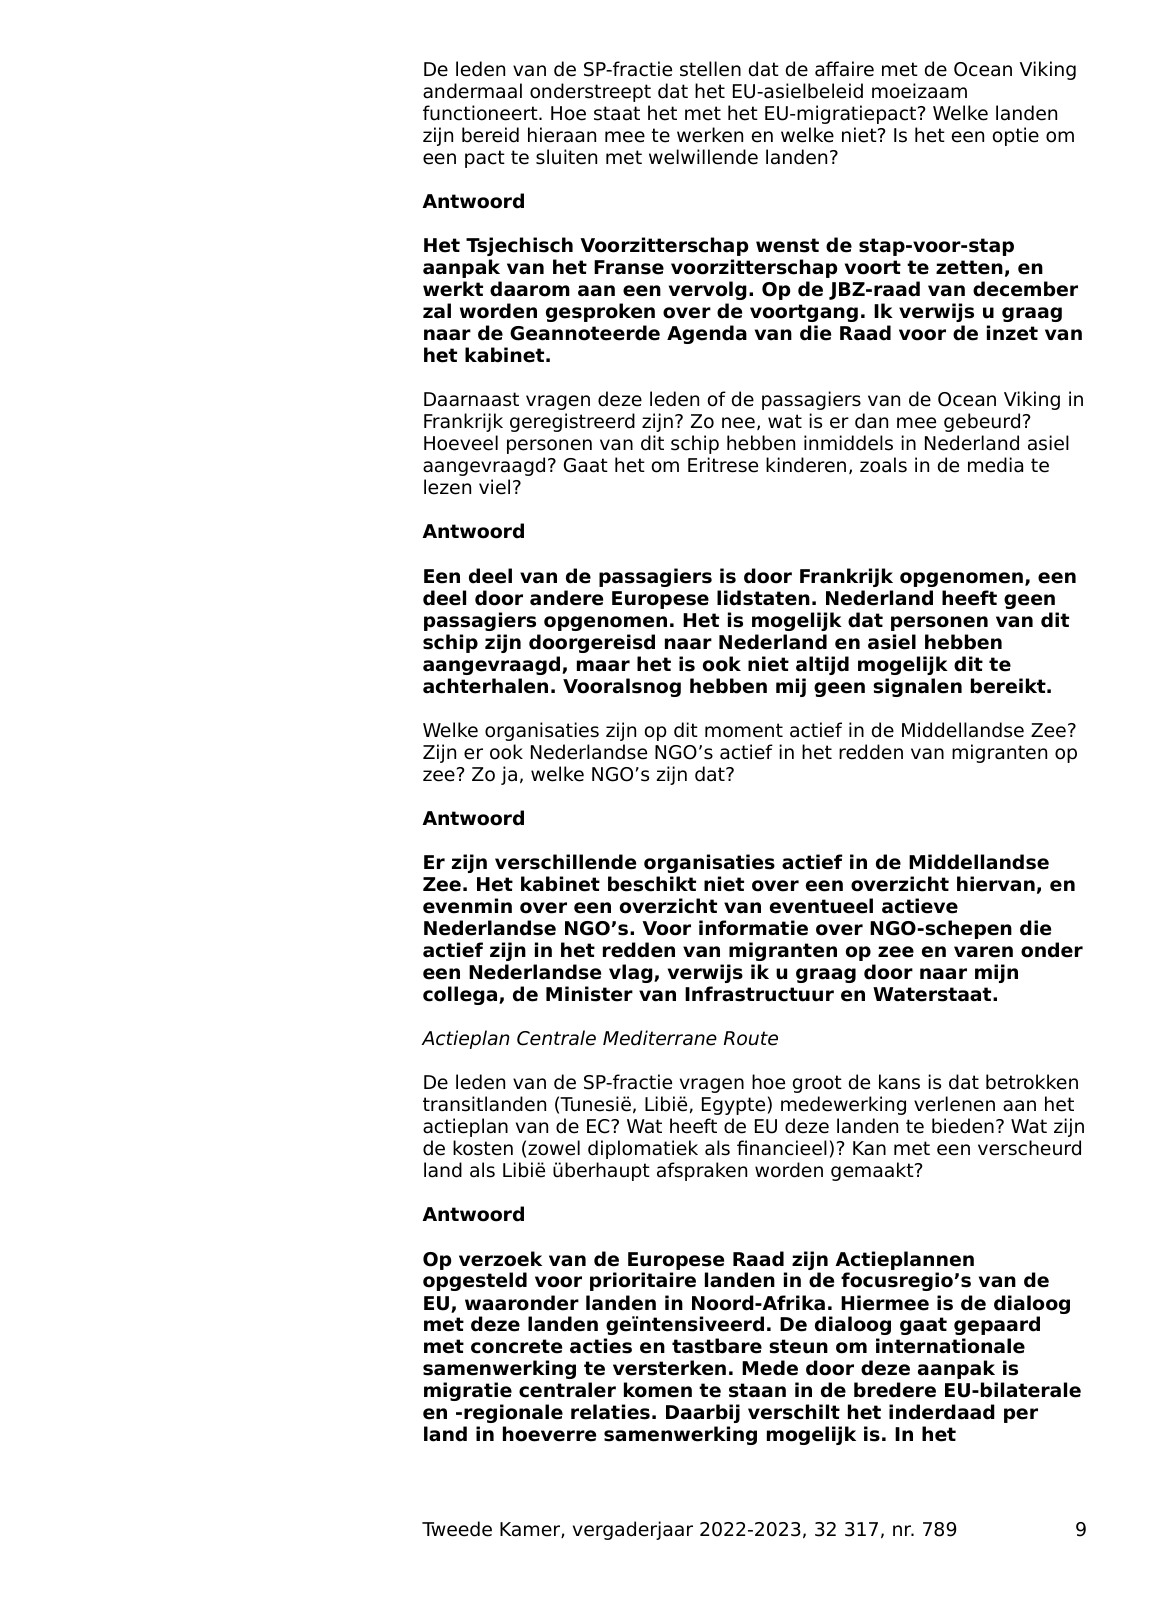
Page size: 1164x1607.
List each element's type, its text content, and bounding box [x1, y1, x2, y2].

subtitle Antwoord [422, 521, 1087, 543]
subtitle Antwoord [422, 1204, 1087, 1226]
subtitle Antwoord [422, 191, 1087, 213]
text Welke organisaties zijn op dit moment actief in de Middellandse Zee? Zijn er ook Nederlandse NGO’s actief in het redden van migranten op zee? Zo ja, welke NGO’s zijn dat? [422, 720, 1087, 786]
text De leden van de SP-fractie vragen hoe groot de kans is dat betrokken transitlanden (Tunesië, Libië, Egypte) medewerking verlenen aan het actieplan van de EC? Wat heeft de EU deze landen te bieden? Wat zijn de kosten (zowel diplomatiek als financieel)? Kan met een verscheurd land als Libië überhaupt afspraken worden gemaakt? [422, 1072, 1087, 1182]
text Het Tsjechisch Voorzitterschap wenst de stap-voor-stap aanpak van het Franse voorzitterschap voort te zetten, en werkt daarom aan een vervolg. Op de JBZ-raad van december zal worden gesproken over de voortgang. Ik verwijs u graag naar de Geannoteerde Agenda van die Raad voor de inzet van het kabinet. [422, 235, 1087, 367]
text Er zijn verschillende organisaties actief in de Middellandse Zee. Het kabinet beschikt niet over een overzicht hiervan, en evenmin over een overzicht van eventueel actieve Nederlandse NGO’s. Voor informatie over NGO-schepen die actief zijn in het redden van migranten op zee en varen onder een Nederlandse vlag, verwijs ik u graag door naar mijn collega, de Minister van Infrastructuur en Waterstaat. [422, 852, 1087, 1006]
text Een deel van de passagiers is door Frankrijk opgenomen, een deel door andere Europese lidstaten. Nederland heeft geen passagiers opgenomen. Het is mogelijk dat personen van dit schip zijn doorgereisd naar Nederland en asiel hebben aangevraagd, maar het is ook niet altijd mogelijk dit te achterhalen. Vooralsnog hebben mij geen signalen bereikt. [422, 566, 1087, 697]
subtitle Actieplan Centrale Mediterrane Route [422, 1028, 1087, 1050]
text Daarnaast vragen deze leden of de passagiers van de Ocean Viking in Frankrijk geregistreerd zijn? Zo nee, wat is er dan mee gebeurd? Hoeveel personen van dit schip hebben inmiddels in Nederland asiel aangevraagd? Gaat het om Eritrese kinderen, zoals in de media te lezen viel? [422, 389, 1087, 499]
text De leden van de SP-fractie stellen dat de affaire met de Ocean Viking andermaal onderstreept dat het EU-asielbeleid moeizaam functioneert. Hoe staat het met het EU-migratiepact? Welke landen zijn bereid hieraan mee te werken en welke niet? Is het een optie om een pact te sluiten met welwillende landen? [422, 59, 1087, 169]
text Op verzoek van de Europese Raad zijn Actieplannen opgesteld voor prioritaire landen in de focusregio’s van de EU, waaronder landen in Noord-Afrika. Hiermee is de dialoog met deze landen geïntensiveerd. De dialoog gaat gepaard met concrete acties en tastbare steun om internationale samenwerking te versterken. Mede door deze aanpak is migratie centraler komen te staan in de bredere EU-bilaterale en -regionale relaties. Daarbij verschilt het inderdaad per land in hoeverre samenwerking mogelijk is. In het [422, 1248, 1087, 1446]
subtitle Antwoord [422, 808, 1087, 830]
